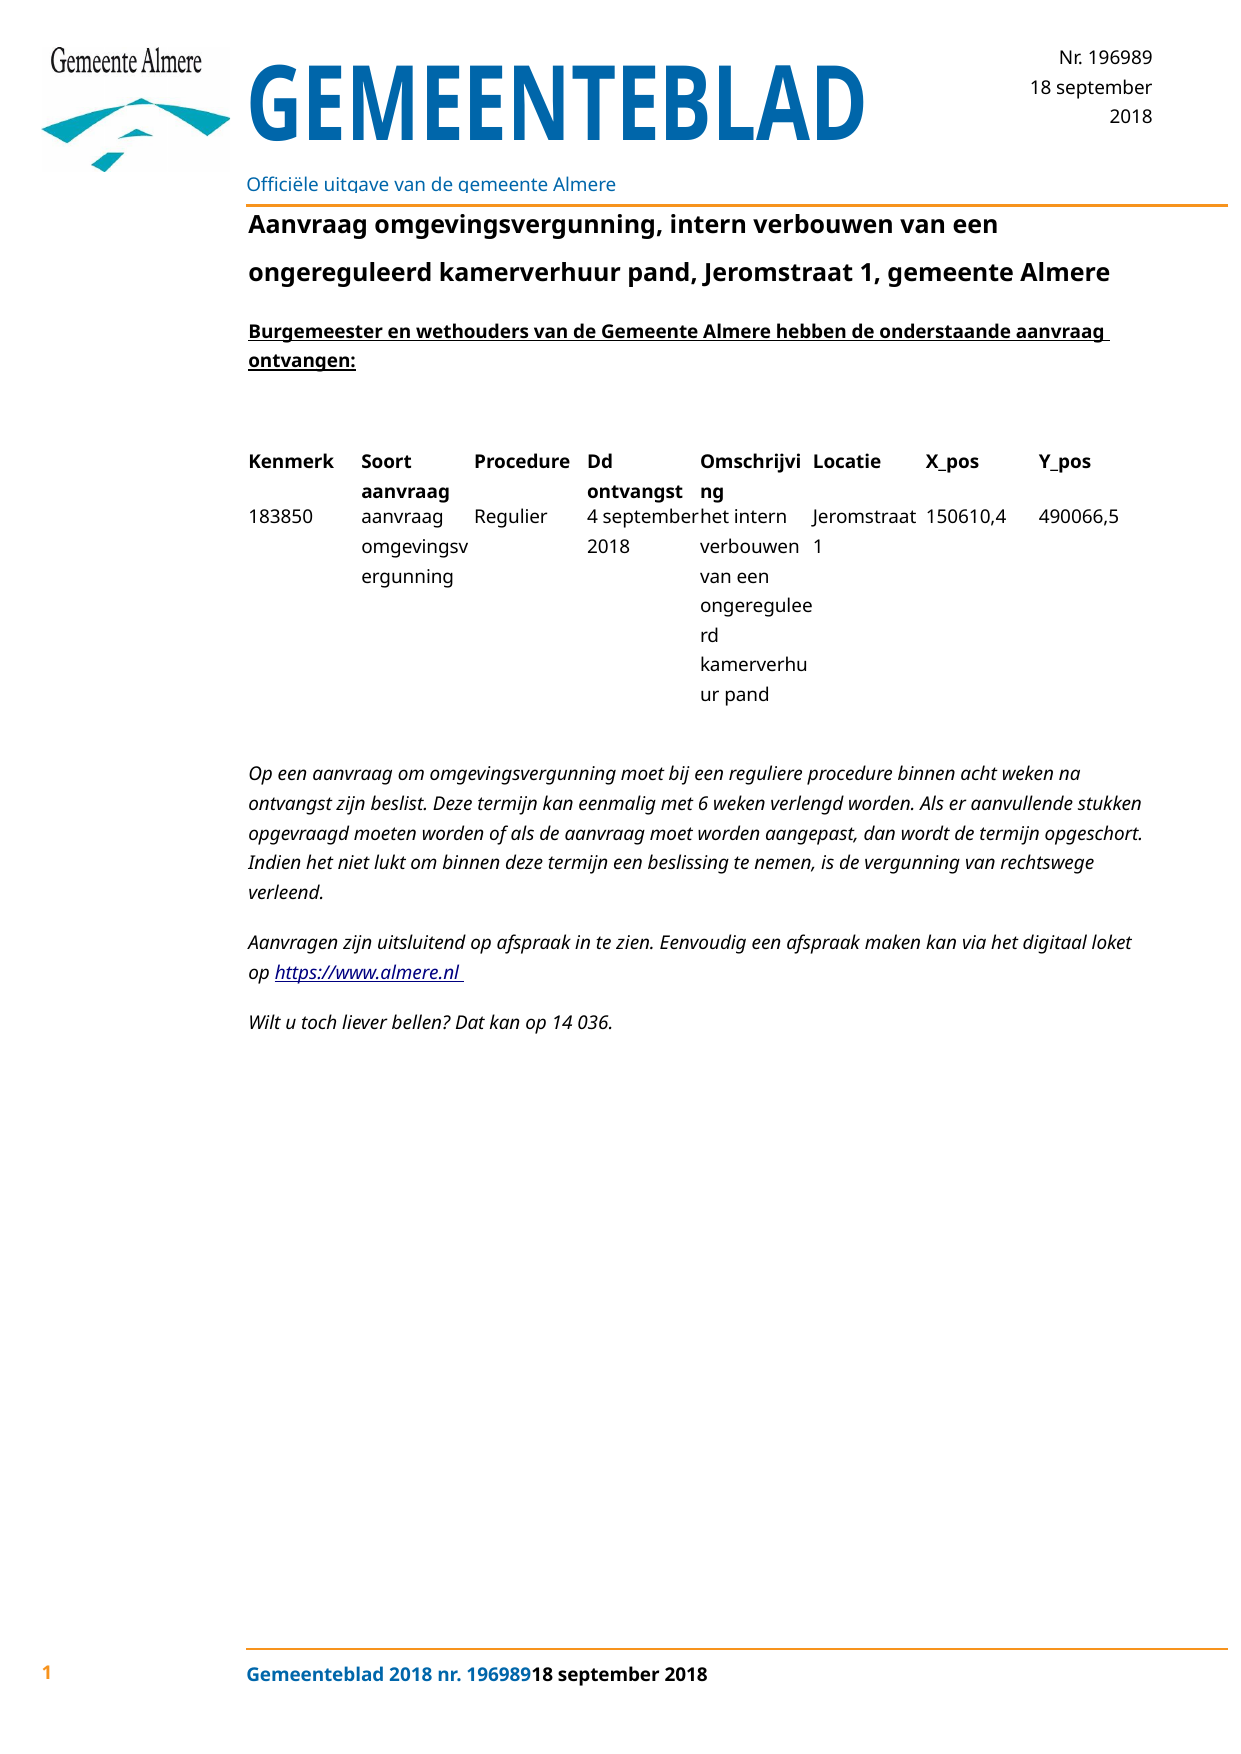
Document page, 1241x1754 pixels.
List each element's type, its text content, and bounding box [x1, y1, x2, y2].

table_cell 150610,4 [926, 504, 1038, 707]
table_header X_pos [926, 449, 1038, 504]
table_header Procedure [474, 449, 587, 504]
table_cell 490066,5 [1039, 504, 1152, 707]
text Wilt u toch liever bellen? Dat kan op 14 036. [248, 1009, 1152, 1035]
table_header Omschrijving [700, 449, 813, 504]
text Aanvragen zijn uitsluitend op afspraak in te zien. Eenvoudig een afspraak maken kan via het digitaal loket op https://www.almere.nl [248, 929, 1152, 985]
table_cell het intern verbouwen van een ongereguleerd kamerverhuur pand [700, 504, 813, 707]
table_cell aanvraag omgevingsvergunning [361, 504, 474, 707]
table_cell 4 september 2018 [587, 504, 700, 707]
table_cell Regulier [474, 504, 587, 707]
picture [41, 47, 231, 172]
text Burgemeester en wethouders van de Gemeente Almere hebben de onderstaande aanvraag ontvangen: [248, 318, 1152, 373]
table_header Dd ontvangst [587, 449, 700, 504]
table_cell 183850 [248, 504, 361, 707]
text Aanvraag omgevingsvergunning, intern verbouwen van een ongereguleerd kamerverhuur pand, Jeromstraat 1, gemeente Almere [248, 207, 1152, 288]
table_header Kenmerk [248, 449, 361, 504]
table_header Y_pos [1039, 449, 1152, 504]
text Op een aanvraag om omgevingsvergunning moet bij een reguliere procedure binnen acht weken na ontvangst zijn beslist. Deze termijn kan eenmalig met 6 weken verlengd worden. Als er aanvullende stukken opgevraagd moeten worden of als de aanvraag moet worden aangepast, dan wordt de termijn opgeschort. Indien het niet lukt om binnen deze termijn een beslissing te nemen, is de vergunning van rechtswege verleend. [248, 761, 1152, 905]
table_header Soort aanvraag [361, 449, 474, 504]
table_cell Jeromstraat 1 [813, 504, 926, 707]
table_header Locatie [813, 449, 926, 504]
